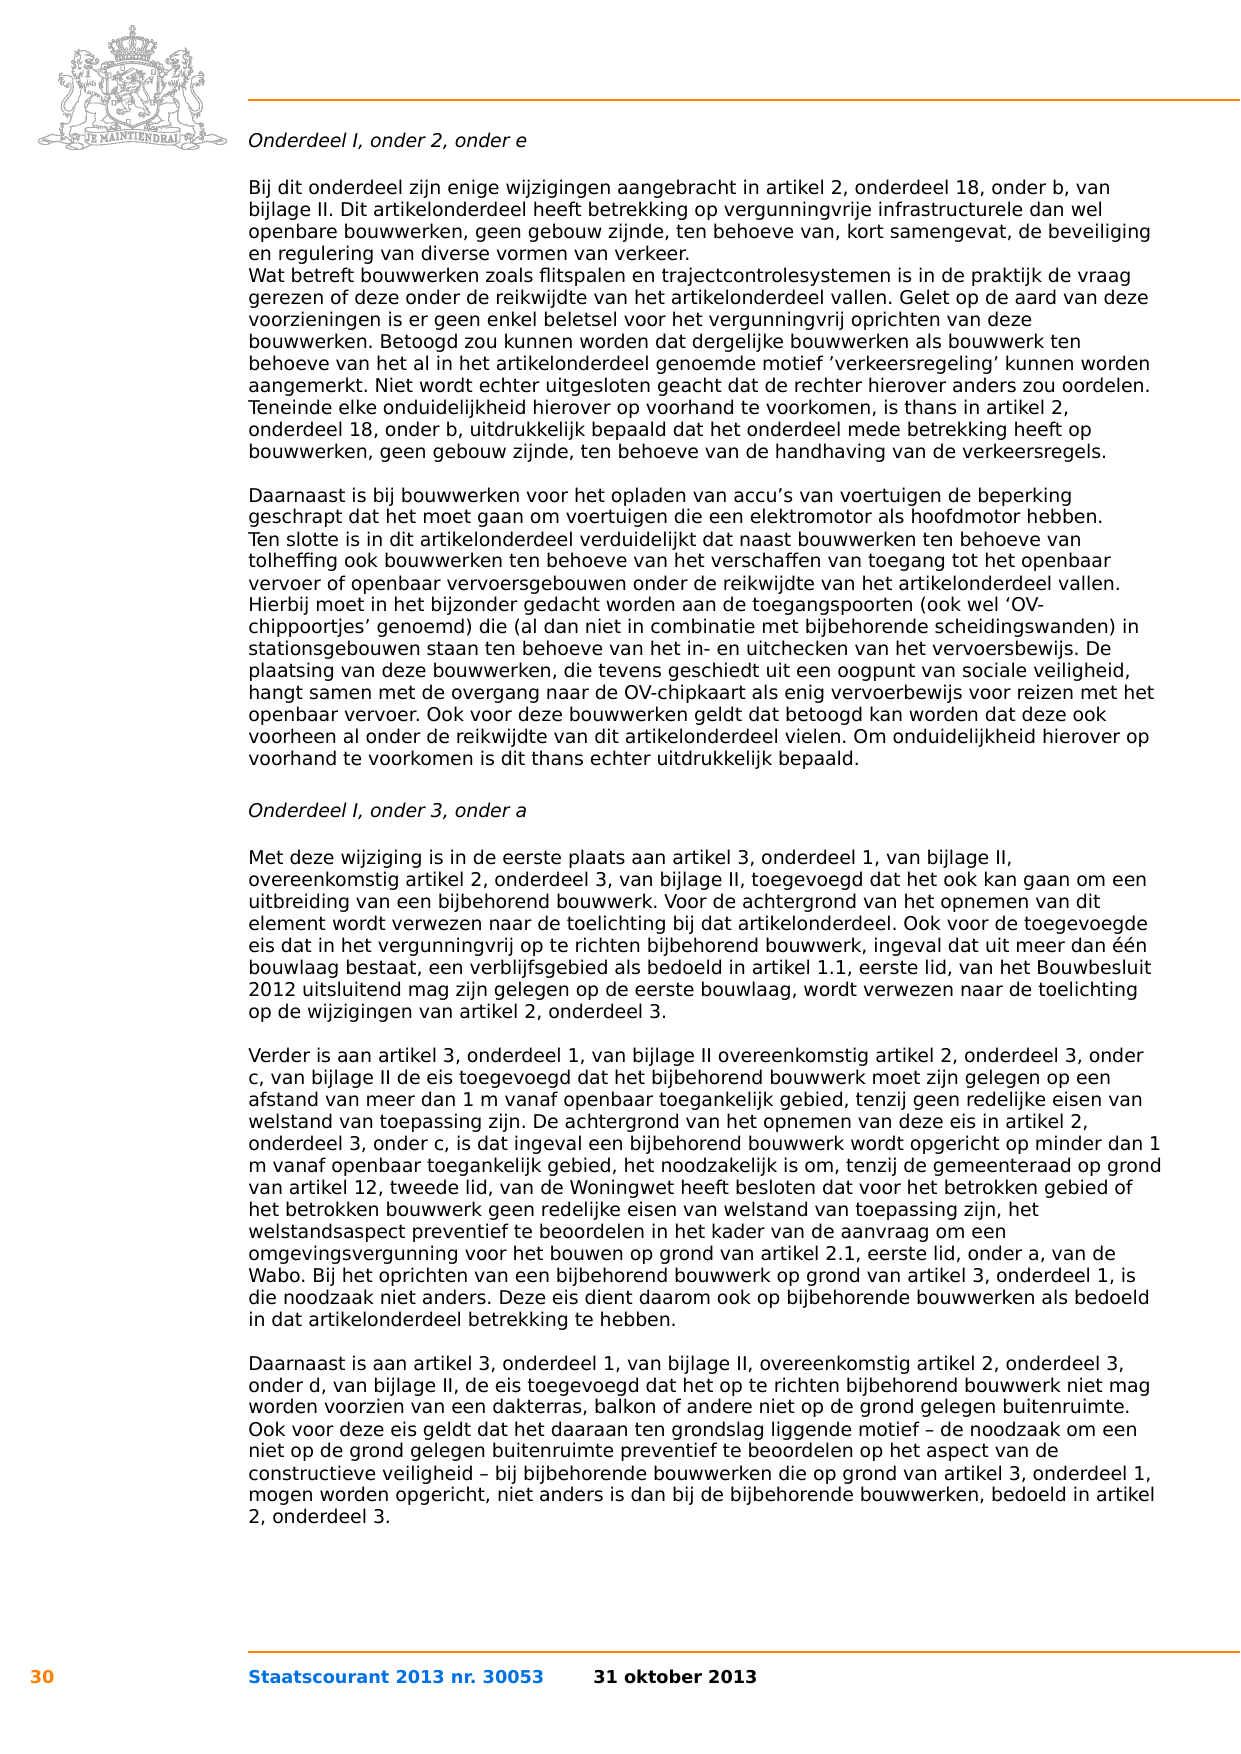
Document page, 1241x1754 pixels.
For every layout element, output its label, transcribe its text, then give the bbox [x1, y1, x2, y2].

text Daarnaast is bij bouwwerken voor het opladen van accu’s van voertuigen de beperking geschrapt dat het moet gaan om voertuigen die een elektromotor als hoofdmotor hebben. [248, 484, 1163, 528]
text Wat betreft bouwwerken zoals flitspalen en trajectcontrolesystemen is in de praktijk de vraag gerezen of deze onder de reikwijdte van het artikelonderdeel vallen. Gelet op de aard van deze voorzieningen is er geen enkel beletsel voor het vergunningvrij oprichten van deze bouwwerken. Betoogd zou kunnen worden dat dergelijke bouwwerken als bouwwerk ten behoeve van het al in het artikelonderdeel genoemde motief ’verkeersregeling’ kunnen worden aangemerkt. Niet wordt echter uitgesloten geacht dat de rechter hierover anders zou oordelen. Teneinde elke onduidelijkheid hierover op voorhand te voorkomen, is thans in artikel 2, onderdeel 18, onder b, uitdrukkelijk bepaald dat het onderdeel mede betrekking heeft op bouwwerken, geen gebouw zijnde, ten behoeve van de handhaving van de verkeersregels. [248, 265, 1163, 463]
picture [38, 25, 227, 150]
subtitle Onderdeel I, onder 2, onder e [248, 130, 1163, 152]
text Daarnaast is aan artikel 3, onderdeel 1, van bijlage II, overeenkomstig artikel 2, onderdeel 3, onder d, van bijlage II, de eis toegevoegd dat het op te richten bijbehorend bouwwerk niet mag worden voorzien van een dakterras, balkon of andere niet op de grond gelegen buitenruimte. Ook voor deze eis geldt dat het daaraan ten grondslag liggende motief – de noodzaak om een niet op de grond gelegen buitenruimte preventief te beoordelen op het aspect van de constructieve veiligheid – bij bijbehorende bouwwerken die op grond van artikel 3, onderdeel 1, mogen worden opgericht, niet anders is dan bij de bijbehorende bouwwerken, bedoeld in artikel 2, onderdeel 3. [248, 1352, 1163, 1528]
text Verder is aan artikel 3, onderdeel 1, van bijlage II overeenkomstig artikel 2, onderdeel 3, onder c, van bijlage II de eis toegevoegd dat het bijbehorend bouwwerk moet zijn gelegen op een afstand van meer dan 1 m vanaf openbaar toegankelijk gebied, tenzij geen redelijke eisen van welstand van toepassing zijn. De achtergrond van het opnemen van deze eis in artikel 2, onderdeel 3, onder c, is dat ingeval een bijbehorend bouwwerk wordt opgericht op minder dan 1 m vanaf openbaar toegankelijk gebied, het noodzakelijk is om, tenzij de gemeenteraad op grond van artikel 12, tweede lid, van de Woningwet heeft besloten dat voor het betrokken gebied of het betrokken bouwwerk geen redelijke eisen van welstand van toepassing zijn, het welstandsaspect preventief te beoordelen in het kader van de aanvraag om een omgevingsvergunning voor het bouwen op grond van artikel 2.1, eerste lid, onder a, van de Wabo. Bij het oprichten van een bijbehorend bouwwerk op grond van artikel 3, onderdeel 1, is die noodzaak niet anders. Deze eis dient daarom ook op bijbehorende bouwwerken als bedoeld in dat artikelonderdeel betrekking te hebben. [248, 1045, 1163, 1331]
text Met deze wijziging is in de eerste plaats aan artikel 3, onderdeel 1, van bijlage II, overeenkomstig artikel 2, onderdeel 3, van bijlage II, toegevoegd dat het ook kan gaan om een uitbreiding van een bijbehorend bouwwerk. Voor de achtergrond van het opnemen van dit element wordt verwezen naar de toelichting bij dat artikelonderdeel. Ook voor de toegevoegde eis dat in het vergunningvrij op te richten bijbehorend bouwwerk, ingeval dat uit meer dan één bouwlaag bestaat, een verblijfsgebied als bedoeld in artikel 1.1, eerste lid, van het Bouwbesluit 2012 uitsluitend mag zijn gelegen op de eerste bouwlaag, wordt verwezen naar de toelichting op de wijzigingen van artikel 2, onderdeel 3. [248, 847, 1163, 1023]
subtitle Onderdeel I, onder 3, onder a [248, 800, 1163, 822]
text Bij dit onderdeel zijn enige wijzigingen aangebracht in artikel 2, onderdeel 18, onder b, van bijlage II. Dit artikelonderdeel heeft betrekking op vergunningvrije infrastructurele dan wel openbare bouwwerken, geen gebouw zijnde, ten behoeve van, kort samengevat, de beveiliging en regulering van diverse vormen van verkeer. [248, 177, 1163, 265]
text Ten slotte is in dit artikelonderdeel verduidelijkt dat naast bouwwerken ten behoeve van tolheffing ook bouwwerken ten behoeve van het verschaffen van toegang tot het openbaar vervoer of openbaar vervoersgebouwen onder de reikwijdte van het artikelonderdeel vallen. Hierbij moet in het bijzonder gedacht worden aan de toegangspoorten (ook wel ‘OV-chippoortjes’ genoemd) die (al dan niet in combinatie met bijbehorende scheidingswanden) in stationsgebouwen staan ten behoeve van het in- en uitchecken van het vervoersbewijs. De plaatsing van deze bouwwerken, die tevens geschiedt uit een oogpunt van sociale veiligheid, hangt samen met de overgang naar de OV-chipkaart als enig vervoerbewijs voor reizen met het openbaar vervoer. Ook voor deze bouwwerken geldt dat betoogd kan worden dat deze ook voorheen al onder de reikwijdte van dit artikelonderdeel vielen. Om onduidelijkheid hierover op voorhand te voorkomen is dit thans echter uitdrukkelijk bepaald. [248, 528, 1163, 770]
